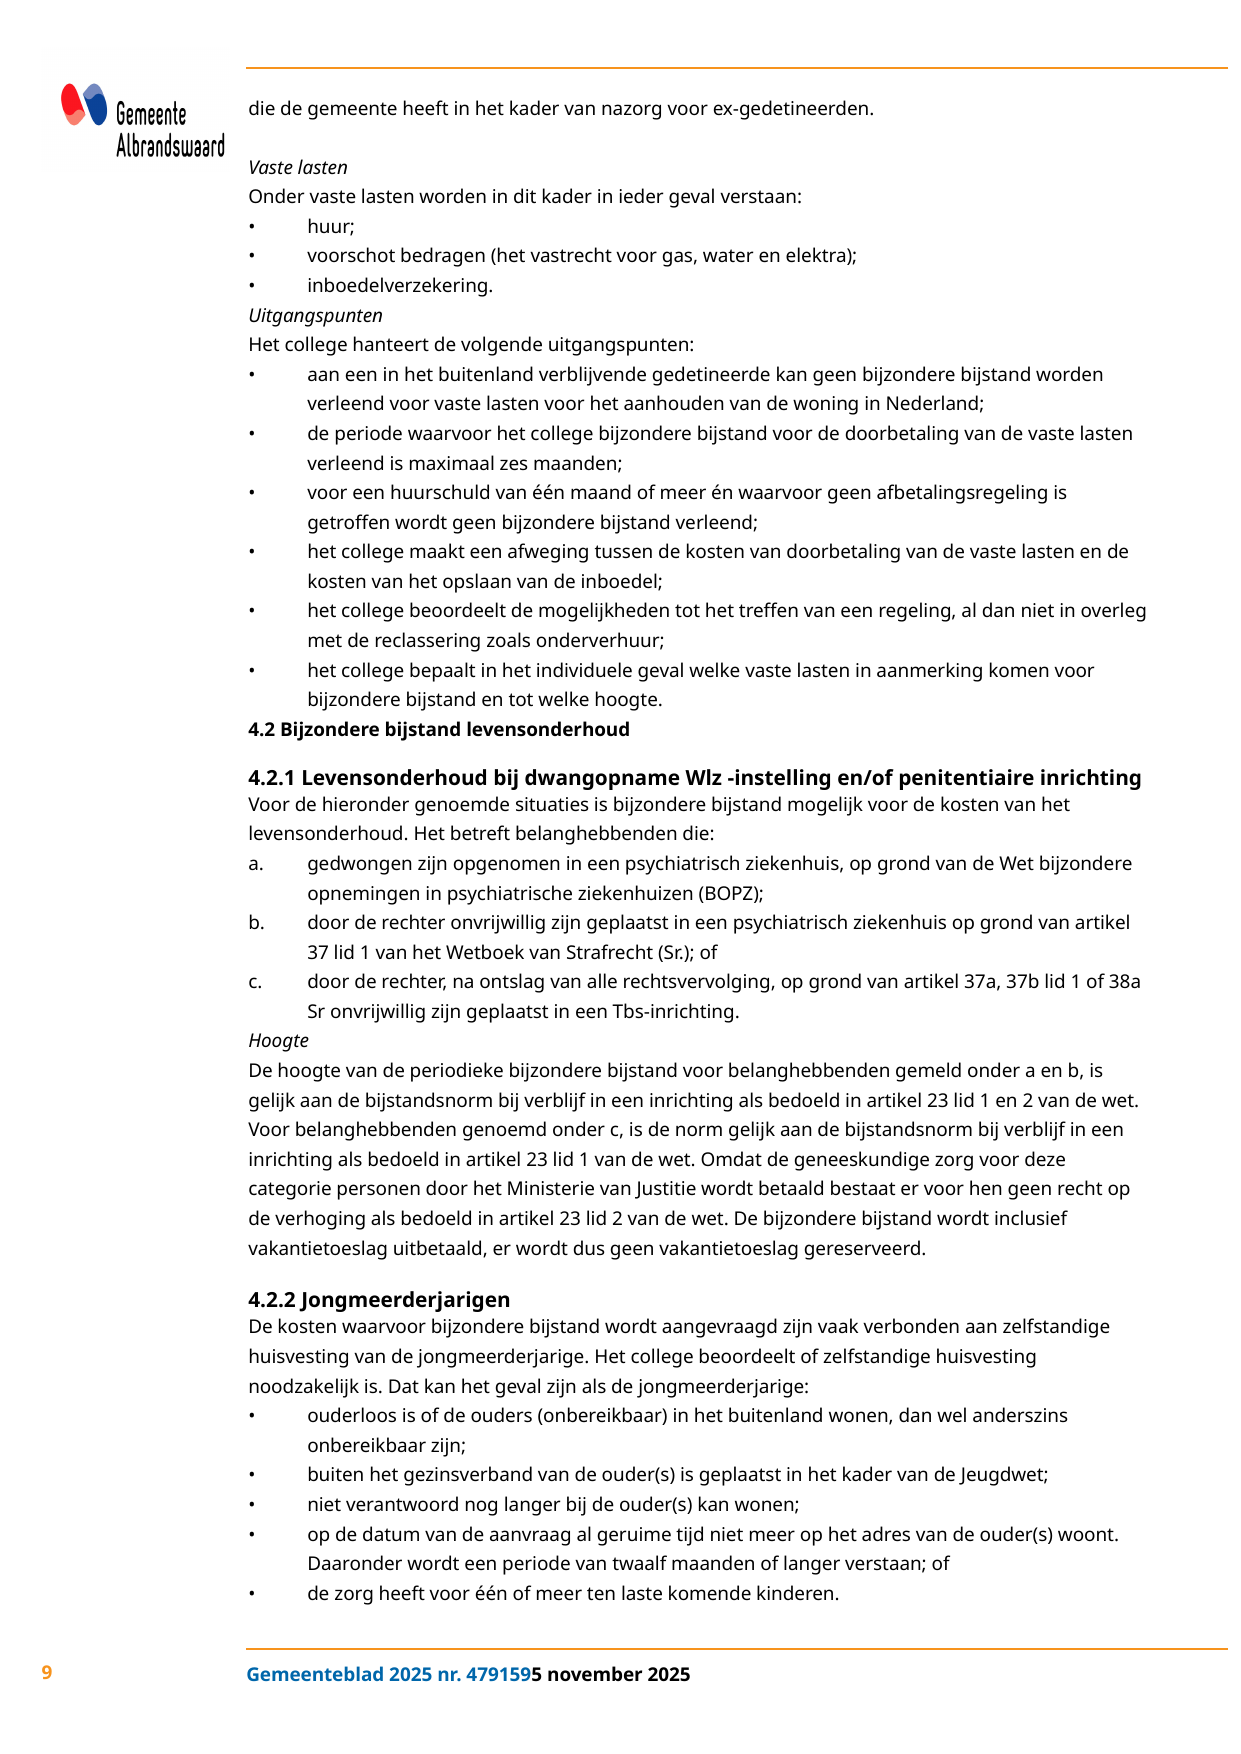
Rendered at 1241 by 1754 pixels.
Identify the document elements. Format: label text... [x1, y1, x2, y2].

list door de rechter, na ontslag van alle rechtsvervolging, op grond van artikel 37a, 37b lid 1 of 38a Sr onvrijwillig zijn geplaatst in een Tbs-inrichting. [248, 968, 1152, 1024]
text De kosten waarvoor bijzondere bijstand wordt aangevraagd zijn vaak verbonden aan zelfstandige huisvesting van de jongmeerderjarige. Het college beoordeelt of zelfstandige huisvesting noodzakelijk is. Dat kan het geval zijn als de jongmeerderjarige: [248, 1314, 1152, 1398]
list huur; [248, 213, 1152, 239]
list inboedelverzekering. [248, 272, 1152, 298]
list het college maakt een afweging tussen de kosten van doorbetaling van de vaste lasten en de kosten van het opslaan van de inboedel; [248, 538, 1152, 594]
list de periode waarvoor het college bijzondere bijstand voor de doorbetaling van de vaste lasten verleend is maximaal zes maanden; [248, 420, 1152, 476]
picture [41, 47, 231, 172]
text Vaste lasten [248, 154, 1152, 180]
list ouderloos is of de ouders (onbereikbaar) in het buitenland wonen, dan wel anderszins onbereikbaar zijn; [248, 1402, 1152, 1458]
text Onder vaste lasten worden in dit kader in ieder geval verstaan: [248, 183, 1152, 209]
text De hoogte van de periodieke bijzondere bijstand voor belanghebbenden gemeld onder a en b, is gelijk aan de bijstandsnorm bij verblijf in een inrichting als bedoeld in artikel 23 lid 1 en 2 van de wet. Voor belanghebbenden genoemd onder c, is de norm gelijk aan de bijstandsnorm bij verblijf in een inrichting als bedoeld in artikel 23 lid 1 van de wet. Omdat de geneeskundige zorg voor deze categorie personen door het Ministerie van Justitie wordt betaald bestaat er voor hen geen recht op de verhoging als bedoeld in artikel 23 lid 2 van de wet. De bijzondere bijstand wordt inclusief vakantietoeslag uitbetaald, er wordt dus geen vakantietoeslag gereserveerd. [248, 1057, 1152, 1261]
list niet verantwoord nog langer bij de ouder(s) kan wonen; [248, 1491, 1152, 1517]
text die de gemeente heeft in het kader van nazorg voor ex-gedetineerden. [248, 95, 1152, 121]
text 4.2 Bijzondere bijstand levensonderhoud [248, 716, 1152, 742]
list het college bepaalt in het individuele geval welke vaste lasten in aanmerking komen voor bijzondere bijstand en tot welke hoogte. [248, 657, 1152, 712]
text Het college hanteert de volgende uitgangspunten: [248, 331, 1152, 357]
text 4.2.1 Levensonderhoud bij dwangopname Wlz -instelling en/of penitentiaire inrichting [248, 763, 1152, 791]
list het college beoordeelt de mogelijkheden tot het treffen van een regeling, al dan niet in overleg met de reclassering zoals onderverhuur; [248, 598, 1152, 653]
list gedwongen zijn opgenomen in een psychiatrisch ziekenhuis, op grond van de Wet bijzondere opnemingen in psychiatrische ziekenhuizen (BOPZ); [248, 850, 1152, 906]
text Hoogte [248, 1028, 1152, 1053]
list aan een in het buitenland verblijvende gedetineerde kan geen bijzondere bijstand worden verleend voor vaste lasten voor het aanhouden van de woning in Nederland; [248, 361, 1152, 416]
list voorschot bedragen (het vastrecht voor gas, water en elektra); [248, 243, 1152, 268]
text Voor de hieronder genoemde situaties is bijzondere bijstand mogelijk voor de kosten van het levensonderhoud. Het betreft belanghebbenden die: [248, 791, 1152, 846]
list door de rechter onvrijwillig zijn geplaatst in een psychiatrisch ziekenhuis op grond van artikel 37 lid 1 van het Wetboek van Strafrecht (Sr.); of [248, 909, 1152, 965]
list voor een huurschuld van één maand of meer én waarvoor geen afbetalingsregeling is getroffen wordt geen bijzondere bijstand verleend; [248, 479, 1152, 535]
list op de datum van de aanvraag al geruime tijd niet meer op het adres van de ouder(s) woont. Daaronder wordt een periode van twaalf maanden of langer verstaan; of [248, 1521, 1152, 1576]
text 4.2.2 Jongmeerderjarigen [248, 1285, 1152, 1314]
text Uitgangspunten [248, 302, 1152, 328]
list buiten het gezinsverband van de ouder(s) is geplaatst in het kader van de Jeugdwet; [248, 1462, 1152, 1487]
list de zorg heeft voor één of meer ten laste komende kinderen. [248, 1580, 1152, 1606]
